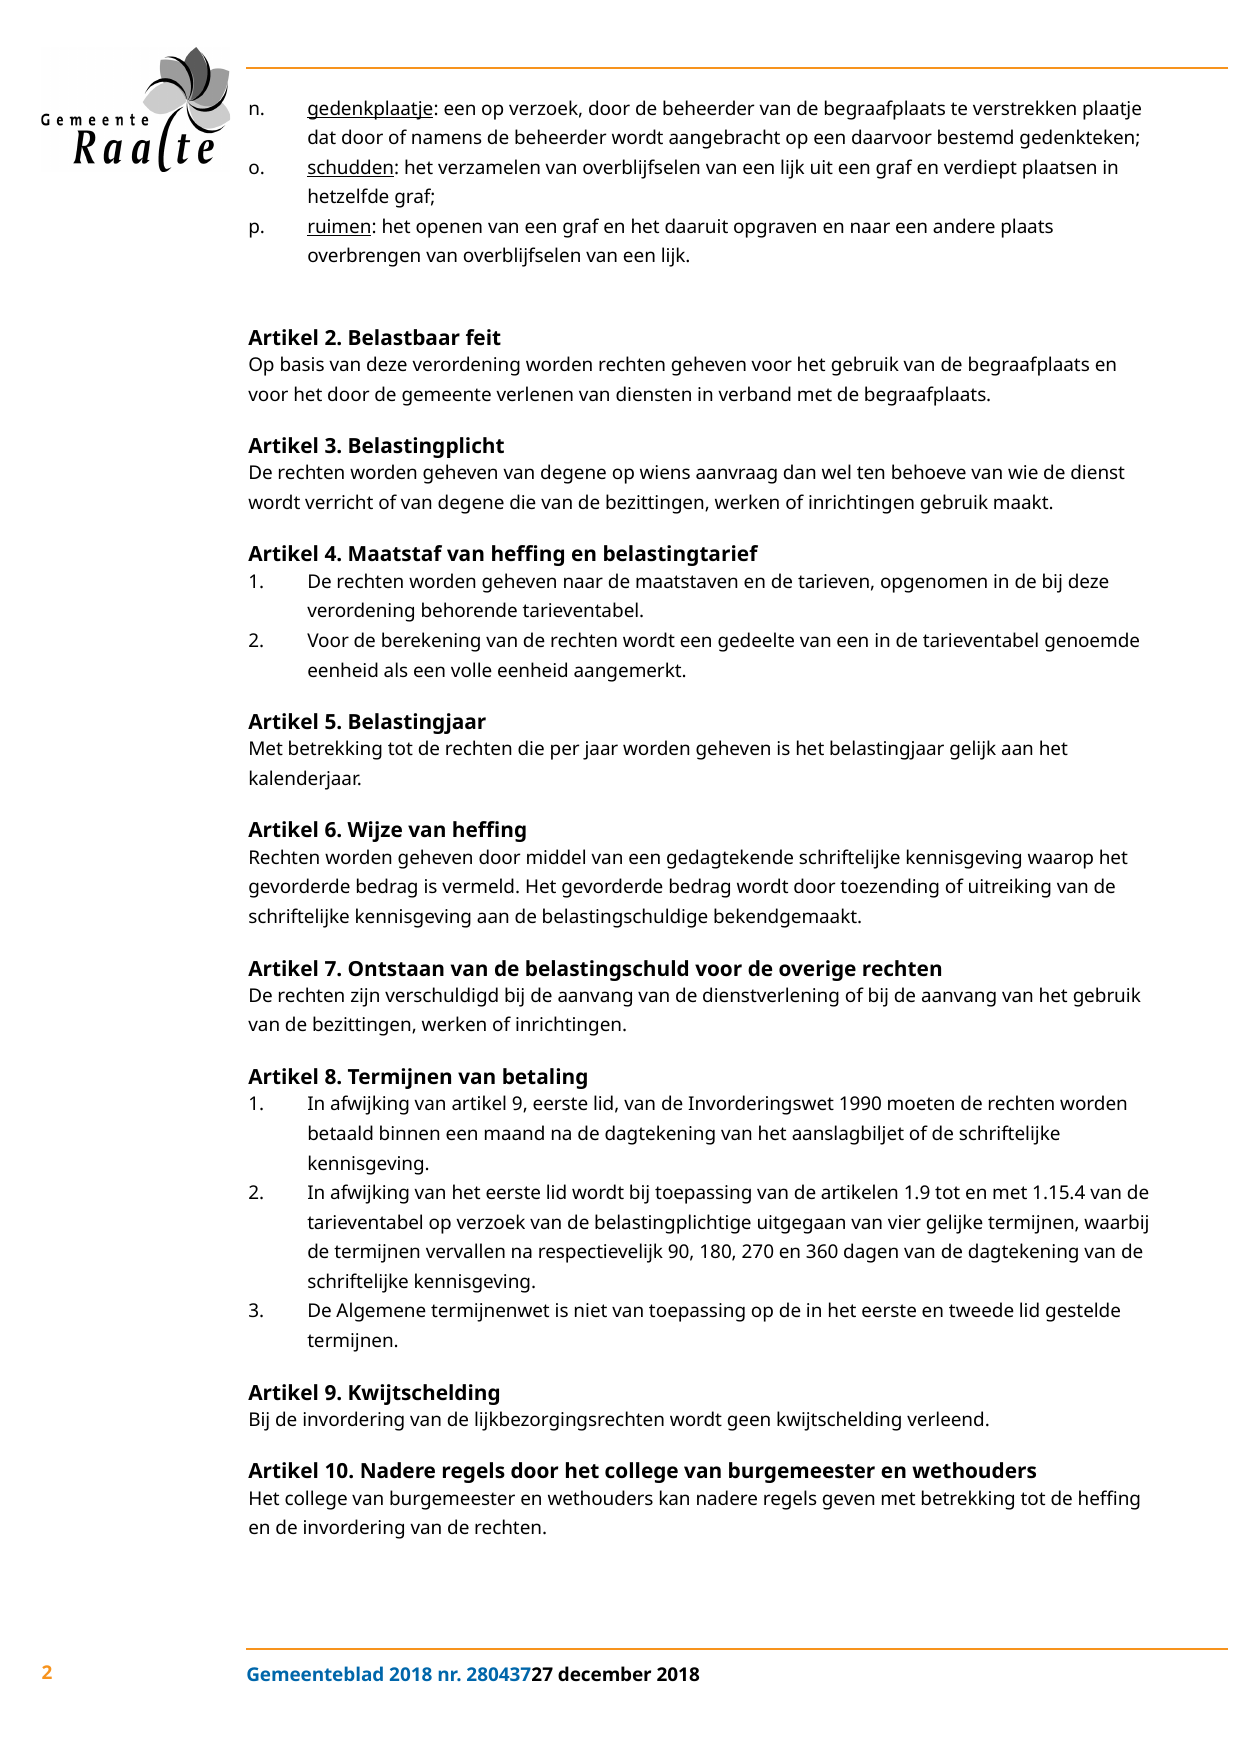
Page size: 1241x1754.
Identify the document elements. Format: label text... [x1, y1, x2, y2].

text Artikel 7. Ontstaan van de belastingschuld voor de overige rechten [248, 954, 1152, 982]
text Op basis van deze verordening worden rechten geheven voor het gebruik van de begraafplaats en voor het door de gemeente verlenen van diensten in verband met de begraafplaats. [248, 351, 1152, 406]
list schudden: het verzamelen van overblijfselen van een lijk uit een graf en verdiept plaatsen in hetzelfde graf; [248, 154, 1152, 209]
text Artikel 10. Nadere regels door het college van burgemeester en wethouders [248, 1456, 1152, 1485]
text Rechten worden geheven door middel van een gedagtekende schriftelijke kennisgeving waarop het gevorderde bedrag is vermeld. Het gevorderde bedrag wordt door toezending of uitreiking van de schriftelijke kennisgeving aan de belastingschuldige bekendgemaakt. [248, 844, 1152, 929]
text Het college van burgemeester en wethouders kan nadere regels geven met betrekking tot de heffing en de invordering van de rechten. [248, 1485, 1152, 1540]
text De rechten worden geheven van degene op wiens aanvraag dan wel ten behoeve van wie de dienst wordt verricht of van degene die van de bezittingen, werken of inrichtingen gebruik maakt. [248, 459, 1152, 515]
list In afwijking van het eerste lid wordt bij toepassing van de artikelen 1.9 tot en met 1.15.4 van de tarieventabel op verzoek van de belastingplichtige uitgegaan van vier gelijke termijnen, waarbij de termijnen vervallen na respectievelijk 90, 180, 270 en 360 dagen van de dagtekening van de schriftelijke kennisgeving. [248, 1179, 1152, 1294]
text Artikel 8. Termijnen van betaling [248, 1062, 1152, 1091]
text Artikel 9. Kwijtschelding [248, 1378, 1152, 1406]
text Artikel 4. Maatstaf van heffing en belastingtarief [248, 539, 1152, 568]
list De rechten worden geheven naar de maatstaven en de tarieven, opgenomen in de bij deze verordening behorende tarieventabel. [248, 568, 1152, 623]
text Bij de invordering van de lijkbezorgingsrechten wordt geen kwijtschelding verleend. [248, 1406, 1152, 1432]
text Artikel 6. Wijze van heffing [248, 816, 1152, 844]
picture [41, 47, 231, 172]
text Met betrekking tot de rechten die per jaar worden geheven is het belastingjaar gelijk aan het kalenderjaar. [248, 736, 1152, 791]
list De Algemene termijnenwet is niet van toepassing op de in het eerste en tweede lid gestelde termijnen. [248, 1298, 1152, 1353]
text Artikel 3. Belastingplicht [248, 431, 1152, 459]
list ruimen: het openen van een graf en het daaruit opgraven en naar een andere plaats overbrengen van overblijfselen van een lijk. [248, 213, 1152, 268]
list gedenkplaatje: een op verzoek, door de beheerder van de begraafplaats te verstrekken plaatje dat door of namens de beheerder wordt aangebracht op een daarvoor bestemd gedenkteken; [248, 95, 1152, 150]
text Artikel 5. Belastingjaar [248, 707, 1152, 736]
list In afwijking van artikel 9, eerste lid, van de Invorderingswet 1990 moeten de rechten worden betaald binnen een maand na de dagtekening van het aanslagbiljet of de schriftelijke kennisgeving. [248, 1091, 1152, 1175]
text Artikel 2. Belastbaar feit [248, 323, 1152, 351]
list Voor de berekening van de rechten wordt een gedeelte van een in de tarieventabel genoemde eenheid als een volle eenheid aangemerkt. [248, 627, 1152, 682]
text De rechten zijn verschuldigd bij de aanvang van de dienstverlening of bij de aanvang van het gebruik van de bezittingen, werken of inrichtingen. [248, 982, 1152, 1037]
